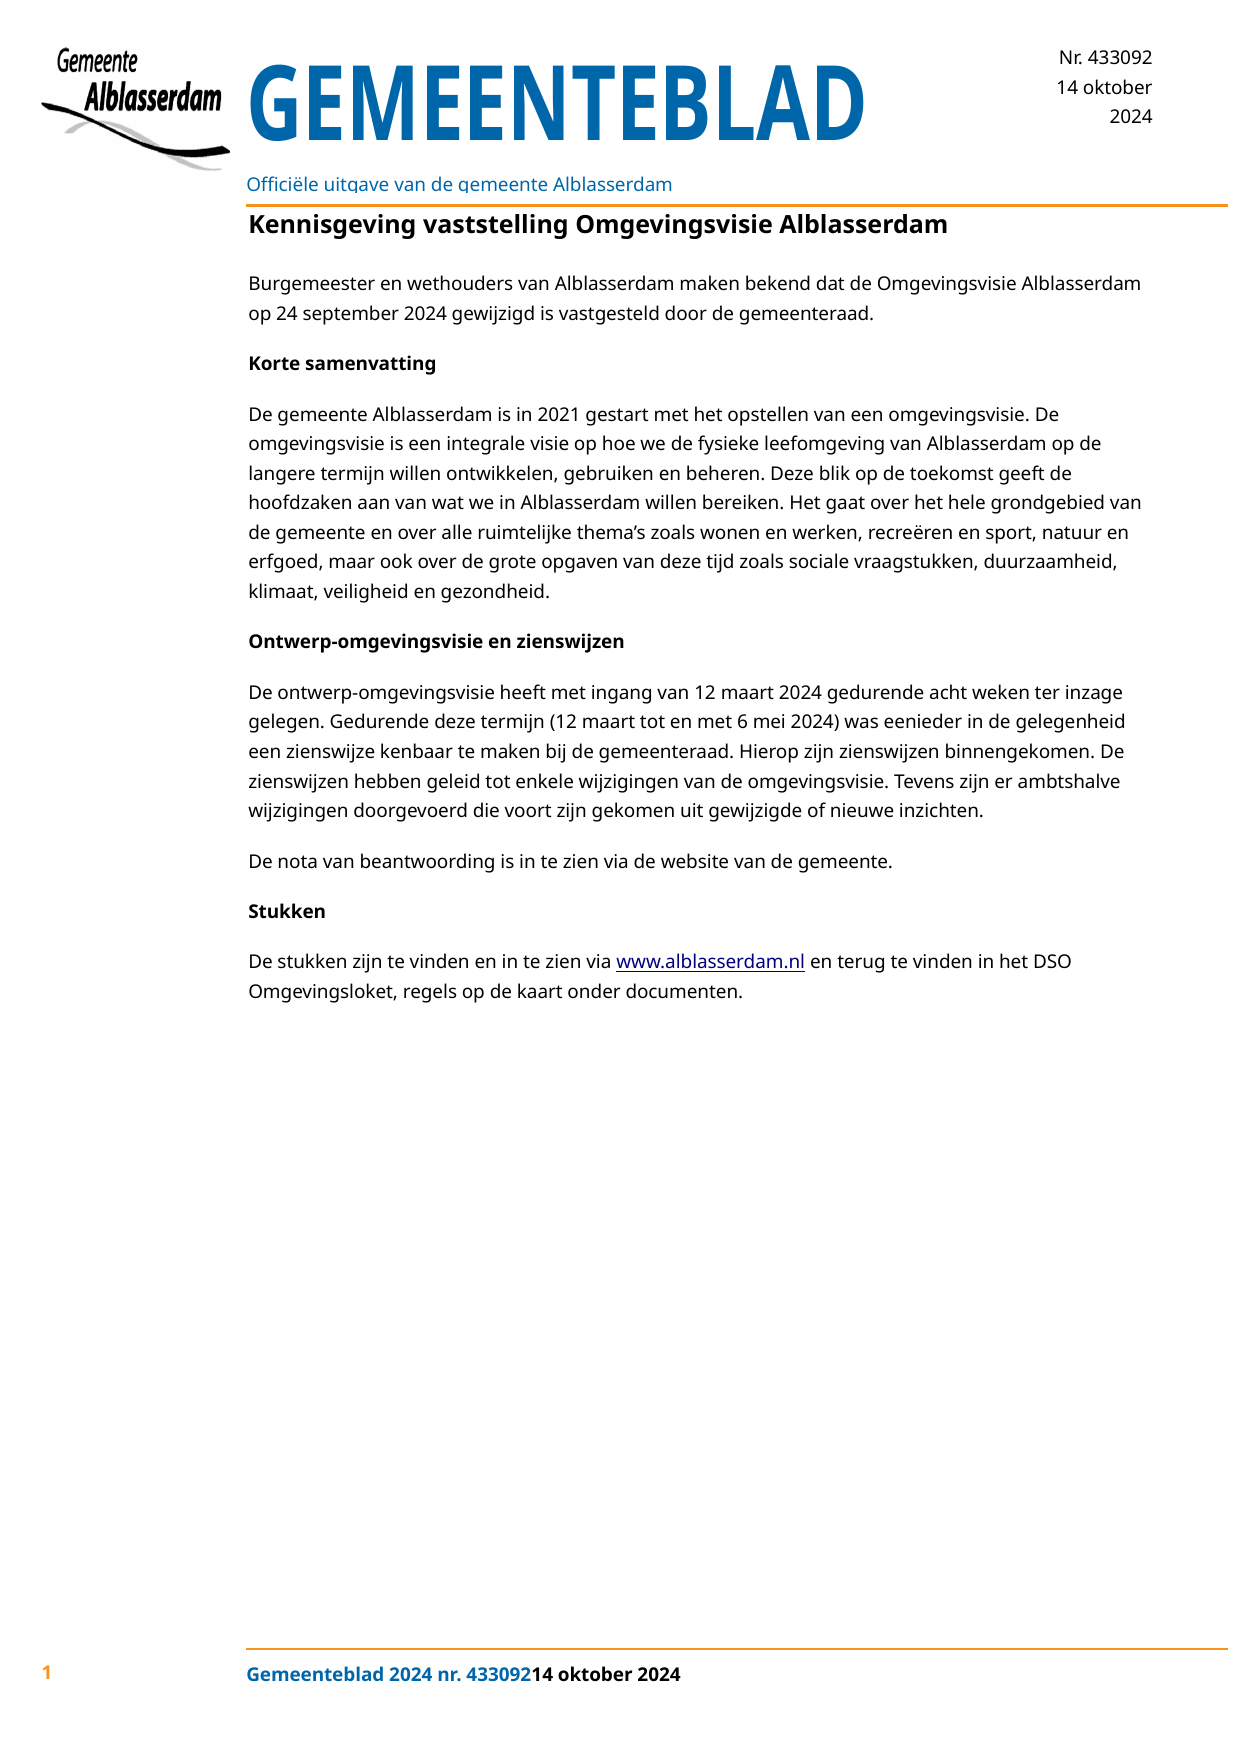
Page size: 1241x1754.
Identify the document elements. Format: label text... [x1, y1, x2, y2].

text Korte samenvatting [248, 350, 1152, 376]
text Stukken [248, 898, 1152, 924]
text De ontwerp-omgevingsvisie heeft met ingang van 12 maart 2024 gedurende acht weken ter inzage gelegen. Gedurende deze termijn (12 maart tot en met 6 mei 2024) was eenieder in de gelegenheid een zienswijze kenbaar te maken bij de gemeenteraad. Hierop zijn zienswijzen binnengekomen. De zienswijzen hebben geleid tot enkele wijzigingen van de omgevingsvisie. Tevens zijn er ambtshalve wijzigingen doorgevoerd die voort zijn gekomen uit gewijzigde of nieuwe inzichten. [248, 679, 1152, 823]
text Burgemeester en wethouders van Alblasserdam maken bekend dat de Omgevingsvisie Alblasserdam op 24 september 2024 gewijzigd is vastgesteld door de gemeenteraad. [248, 270, 1152, 326]
text De gemeente Alblasserdam is in 2021 gestart met het opstellen van een omgevingsvisie. De omgevingsvisie is een integrale visie op hoe we de fysieke leefomgeving van Alblasserdam op de langere termijn willen ontwikkelen, gebruiken en beheren. Deze blik op de toekomst geeft de hoofdzaken aan van wat we in Alblasserdam willen bereiken. Het gaat over het hele grondgebied van de gemeente en over alle ruimtelijke thema’s zoals wonen en werken, recreëren en sport, natuur en erfgoed, maar ook over de grote opgaven van deze tijd zoals sociale vraagstukken, duurzaamheid, klimaat, veiligheid en gezondheid. [248, 401, 1152, 604]
text Kennisgeving vaststelling Omgevingsvisie Alblasserdam [248, 207, 1152, 241]
text Ontwerp-omgevingsvisie en zienswijzen [248, 629, 1152, 654]
text De stukken zijn te vinden en in te zien via www.alblasserdam.nl en terug te vinden in het DSO Omgevingsloket, regels op de kaart onder documenten. [248, 949, 1152, 1004]
text De nota van beantwoording is in te zien via de website van de gemeente. [248, 848, 1152, 873]
picture [41, 47, 231, 172]
